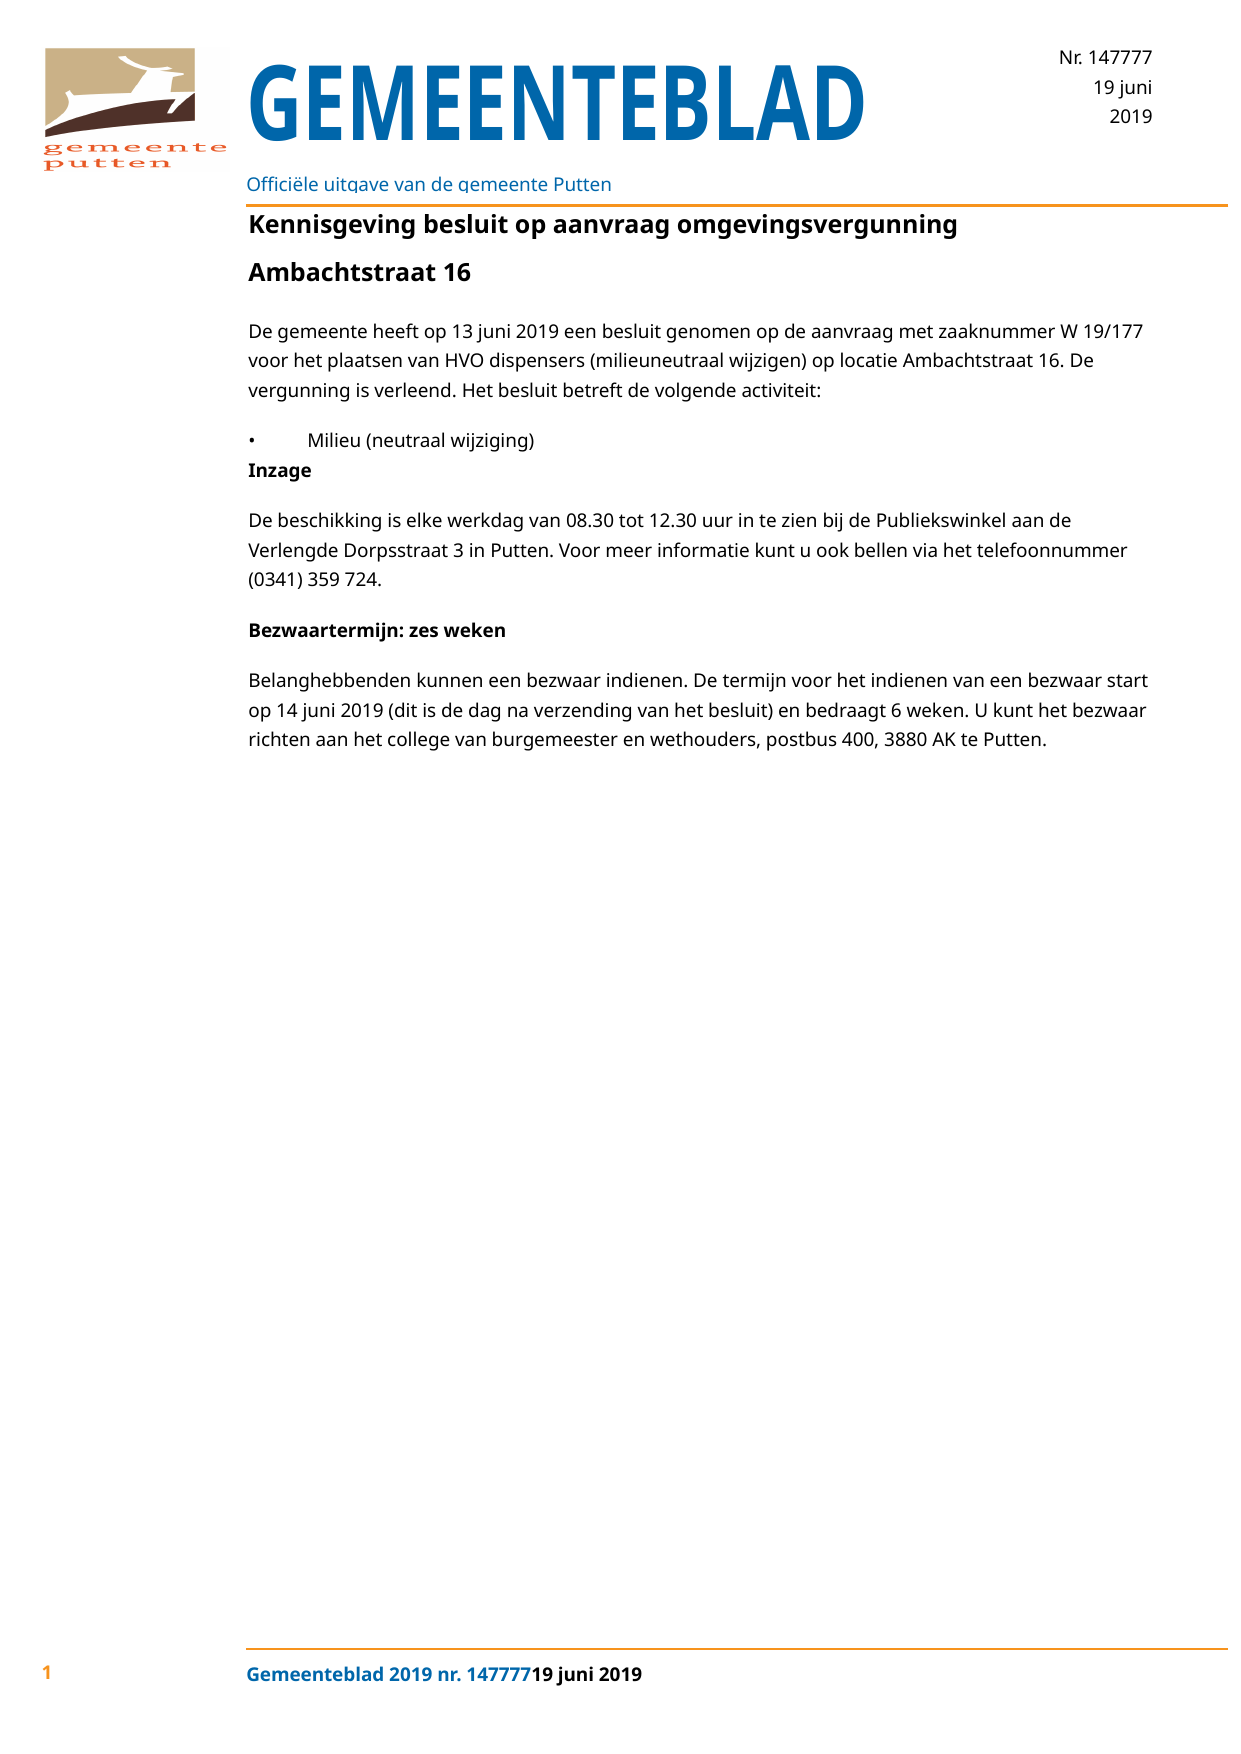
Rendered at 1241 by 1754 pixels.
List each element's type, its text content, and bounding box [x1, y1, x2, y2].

list Milieu (neutraal wijziging) [248, 427, 1152, 453]
text De gemeente heeft op 13 juni 2019 een besluit genomen op de aanvraag met zaaknummer W 19/177 voor het plaatsen van HVO dispensers (milieuneutraal wijzigen) op locatie Ambachtstraat 16. De vergunning is verleend. Het besluit betreft de volgende activiteit: [248, 318, 1152, 403]
picture [41, 47, 231, 172]
text Kennisgeving besluit op aanvraag omgevingsvergunning Ambachtstraat 16 [248, 207, 1152, 288]
text Inzage [248, 457, 1152, 483]
text De beschikking is elke werkdag van 08.30 tot 12.30 uur in te zien bij de Publiekswinkel aan de Verlengde Dorpsstraat 3 in Putten. Voor meer informatie kunt u ook bellen via het telefoonnummer (0341) 359 724. [248, 507, 1152, 592]
text Belanghebbenden kunnen een bezwaar indienen. De termijn voor het indienen van een bezwaar start op 14 juni 2019 (dit is de dag na verzending van het besluit) en bedraagt 6 weken. U kunt het bezwaar richten aan het college van burgemeester en wethouders, postbus 400, 3880 AK te Putten. [248, 667, 1152, 752]
text Bezwaartermijn: zes weken [248, 617, 1152, 643]
